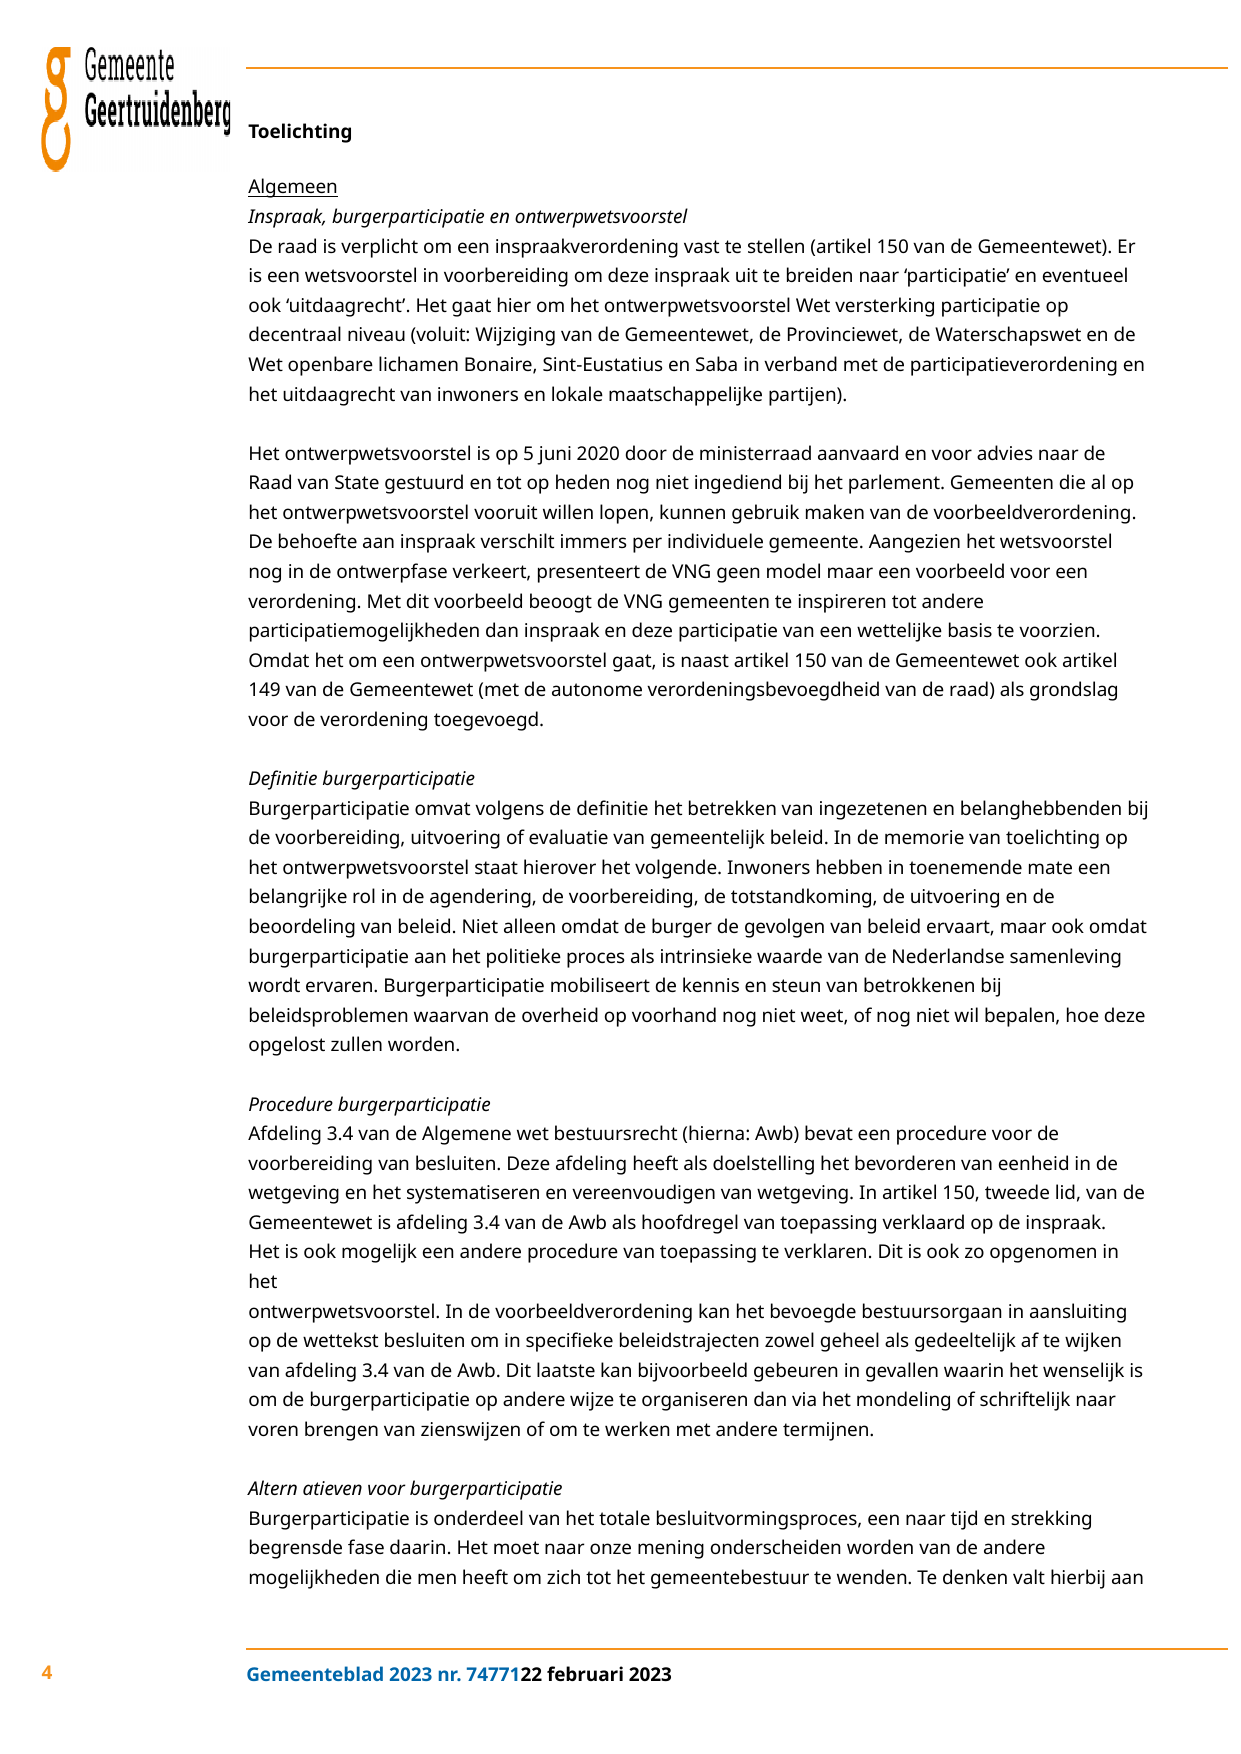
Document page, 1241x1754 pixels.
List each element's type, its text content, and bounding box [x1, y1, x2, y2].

picture [41, 47, 231, 172]
text Inspraak, burgerparticipatie en ontwerpwetsvoorstel [248, 203, 1152, 229]
text Het is ook mogelijk een andere procedure van toepassing te verklaren. Dit is ook zo opgenomen in het [248, 1239, 1152, 1294]
text Altern atieven voor burgerparticipatie [248, 1475, 1152, 1501]
text Definitie burgerparticipatie [248, 765, 1152, 791]
text Het ontwerpwetsvoorstel is op 5 juni 2020 door de ministerraad aanvaard en voor advies naar de Raad van State gestuurd en tot op heden nog niet ingediend bij het parlement. Gemeenten die al op het ontwerpwetsvoorstel vooruit willen lopen, kunnen gebruik maken van de voorbeeldverordening. De behoefte aan inspraak verschilt immers per individuele gemeente. Aangezien het wetsvoorstel nog in de ontwerpfase verkeert, presenteert de VNG geen model maar een voorbeeld voor een verordening. Met dit voorbeeld beoogt de VNG gemeenten te inspireren tot andere participatiemogelijkheden dan inspraak en deze participatie van een wettelijke basis te voorzien. Omdat het om een ontwerpwetsvoorstel gaat, is naast artikel 150 van de Gemeentewet ook artikel 149 van de Gemeentewet (met de autonome verordeningsbevoegdheid van de raad) als grondslag voor de verordening toegevoegd. [248, 440, 1152, 732]
text Afdeling 3.4 van de Algemene wet bestuursrecht (hierna: Awb) bevat een procedure voor de voorbereiding van besluiten. Deze afdeling heeft als doelstelling het bevorderen van eenheid in de wetgeving en het systematiseren en vereenvoudigen van wetgeving. In artikel 150, tweede lid, van de Gemeentewet is afdeling 3.4 van de Awb als hoofdregel van toepassing verklaard op de inspraak. [248, 1120, 1152, 1235]
text Burgerparticipatie is onderdeel van het totale besluitvormingsproces, een naar tijd en strekking begrensde fase daarin. Het moet naar onze mening onderscheiden worden van de andere mogelijkheden die men heeft om zich tot het gemeentebestuur te wenden. Te denken valt hierbij aan [248, 1505, 1152, 1590]
text Procedure burgerparticipatie [248, 1091, 1152, 1117]
text ontwerpwetsvoorstel. In de voorbeeldverordening kan het bevoegde bestuursorgaan in aansluiting op de wettekst besluiten om in specifieke beleidstrajecten zowel geheel als gedeeltelijk af te wijken van afdeling 3.4 van de Awb. Dit laatste kan bijvoorbeeld gebeuren in gevallen waarin het wenselijk is om de burgerparticipatie op andere wijze te organiseren dan via het mondeling of schriftelijk naar voren brengen van zienswijzen of om te werken met andere termijnen. [248, 1298, 1152, 1442]
text Toelichting [248, 116, 1152, 144]
text Algemeen [248, 174, 1152, 199]
text De raad is verplicht om een inspraakverordening vast te stellen (artikel 150 van de Gemeentewet). Er is een wetsvoorstel in voorbereiding om deze inspraak uit te breiden naar ‘participatie’ en eventueel ook ‘uitdaagrecht’. Het gaat hier om het ontwerpwetsvoorstel Wet versterking participatie op decentraal niveau (voluit: Wijziging van de Gemeentewet, de Provinciewet, de Waterschapswet en de Wet openbare lichamen Bonaire, Sint-Eustatius en Saba in verband met de participatieverordening en het uitdaagrecht van inwoners en lokale maatschappelijke partijen). [248, 233, 1152, 407]
text Burgerparticipatie omvat volgens de definitie het betrekken van ingezetenen en belanghebbenden bij de voorbereiding, uitvoering of evaluatie van gemeentelijk beleid. In de memorie van toelichting op het ontwerpwetsvoorstel staat hierover het volgende. Inwoners hebben in toenemende mate een belangrijke rol in de agendering, de voorbereiding, de totstandkoming, de uitvoering en de beoordeling van beleid. Niet alleen omdat de burger de gevolgen van beleid ervaart, maar ook omdat burgerparticipatie aan het politieke proces als intrinsieke waarde van de Nederlandse samenleving wordt ervaren. Burgerparticipatie mobiliseert de kennis en steun van betrokkenen bij beleidsproblemen waarvan de overheid op voorhand nog niet weet, of nog niet wil bepalen, hoe deze opgelost zullen worden. [248, 795, 1152, 1057]
